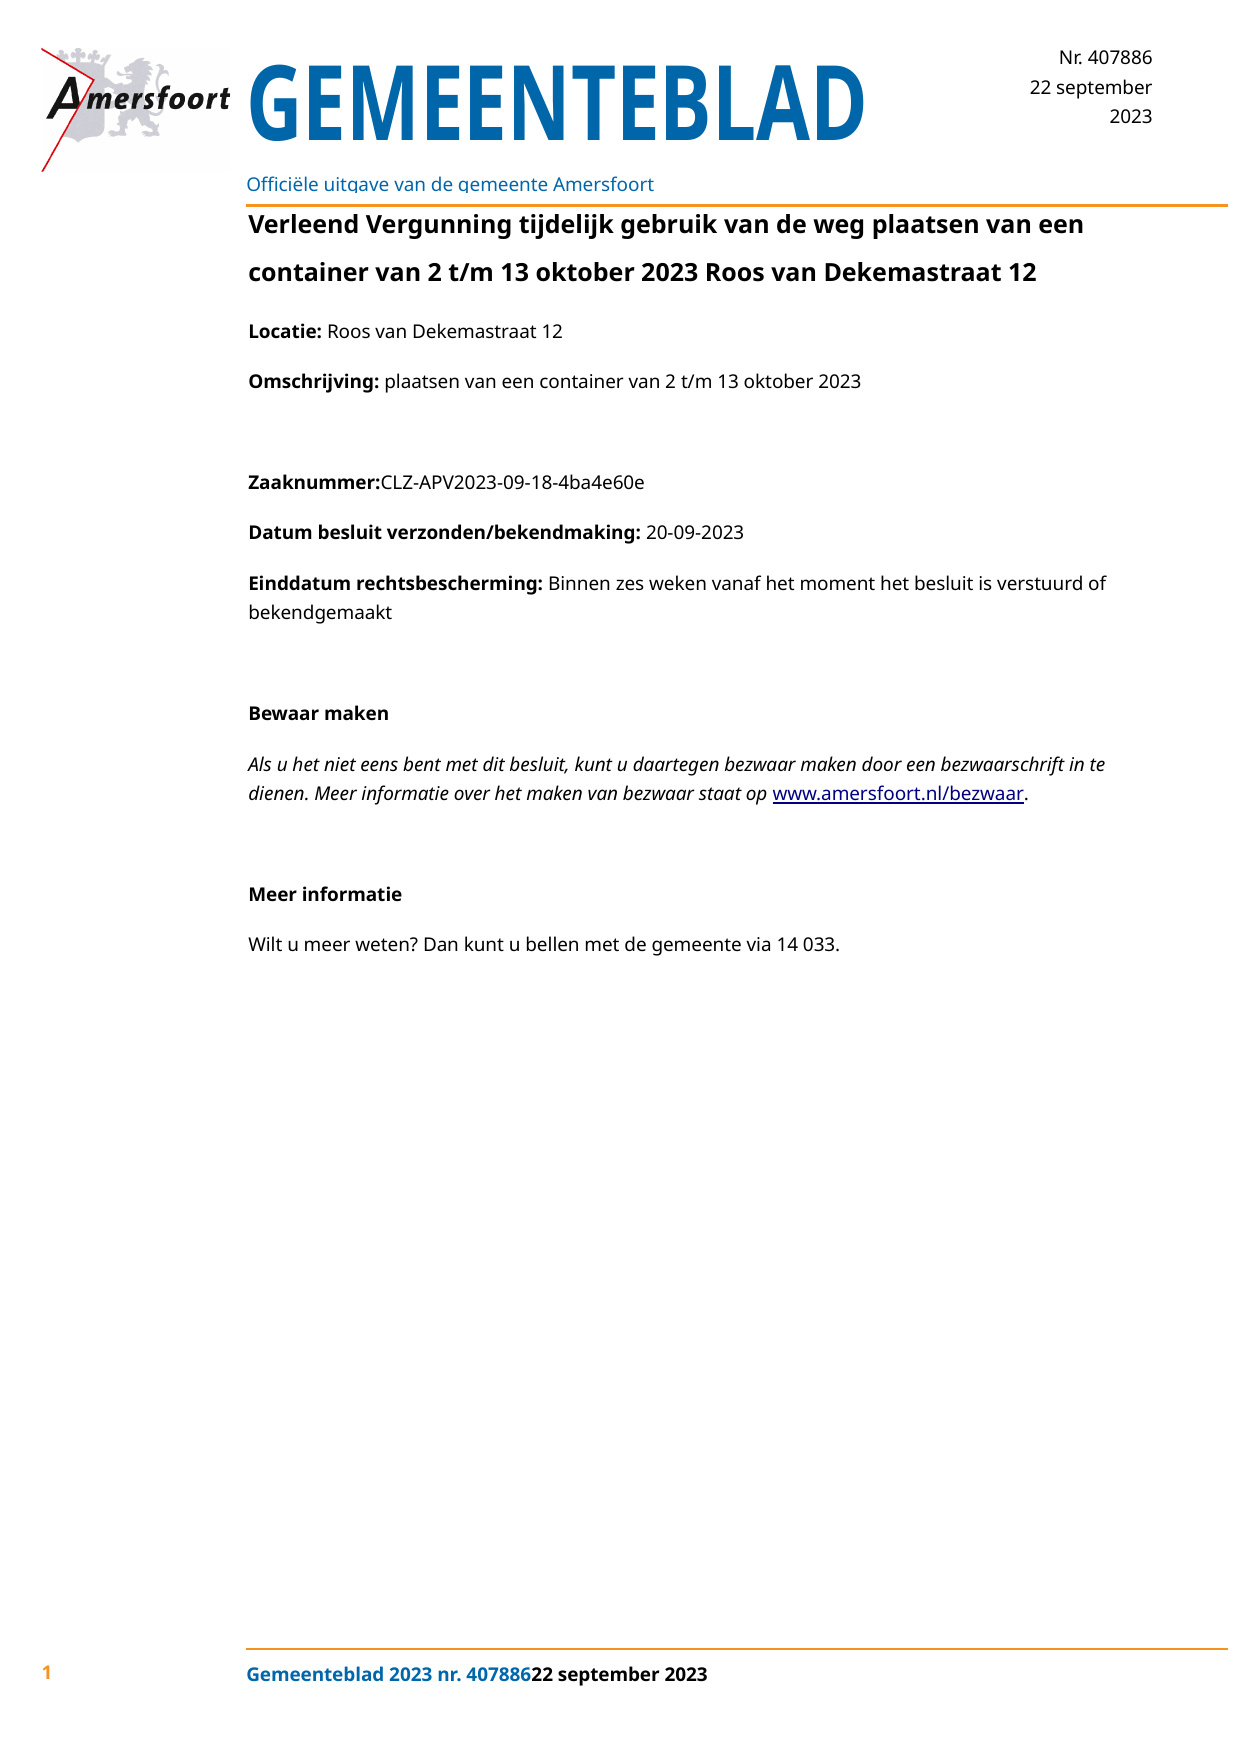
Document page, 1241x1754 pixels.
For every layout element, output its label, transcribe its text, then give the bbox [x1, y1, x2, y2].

text Bewaar maken [248, 700, 1152, 726]
text Meer informatie [248, 881, 1152, 907]
text Locatie: Roos van Dekemastraat 12 [248, 318, 1152, 344]
text Als u het niet eens bent met dit besluit, kunt u daartegen bezwaar maken door een bezwaarschrift in te dienen. Meer informatie over het maken van bezwaar staat op www.amersfoort.nl/bezwaar. [248, 751, 1152, 806]
text Omschrijving: plaatsen van een container van 2 t/m 13 oktober 2023 [248, 368, 1152, 394]
text Verleend Vergunning tijdelijk gebruik van de weg plaatsen van een container van 2 t/m 13 oktober 2023 Roos van Dekemastraat 12 [248, 207, 1152, 288]
picture [41, 47, 231, 172]
text Einddatum rechtsbescherming: Binnen zes weken vanaf het moment het besluit is verstuurd of bekendgemaakt [248, 570, 1152, 625]
text Zaaknummer:CLZ-APV2023-09-18-4ba4e60e [248, 469, 1152, 495]
text Wilt u meer weten? Dan kunt u bellen met de gemeente via 14 033. [248, 932, 1152, 957]
text Datum besluit verzonden/bekendmaking: 20-09-2023 [248, 519, 1152, 545]
